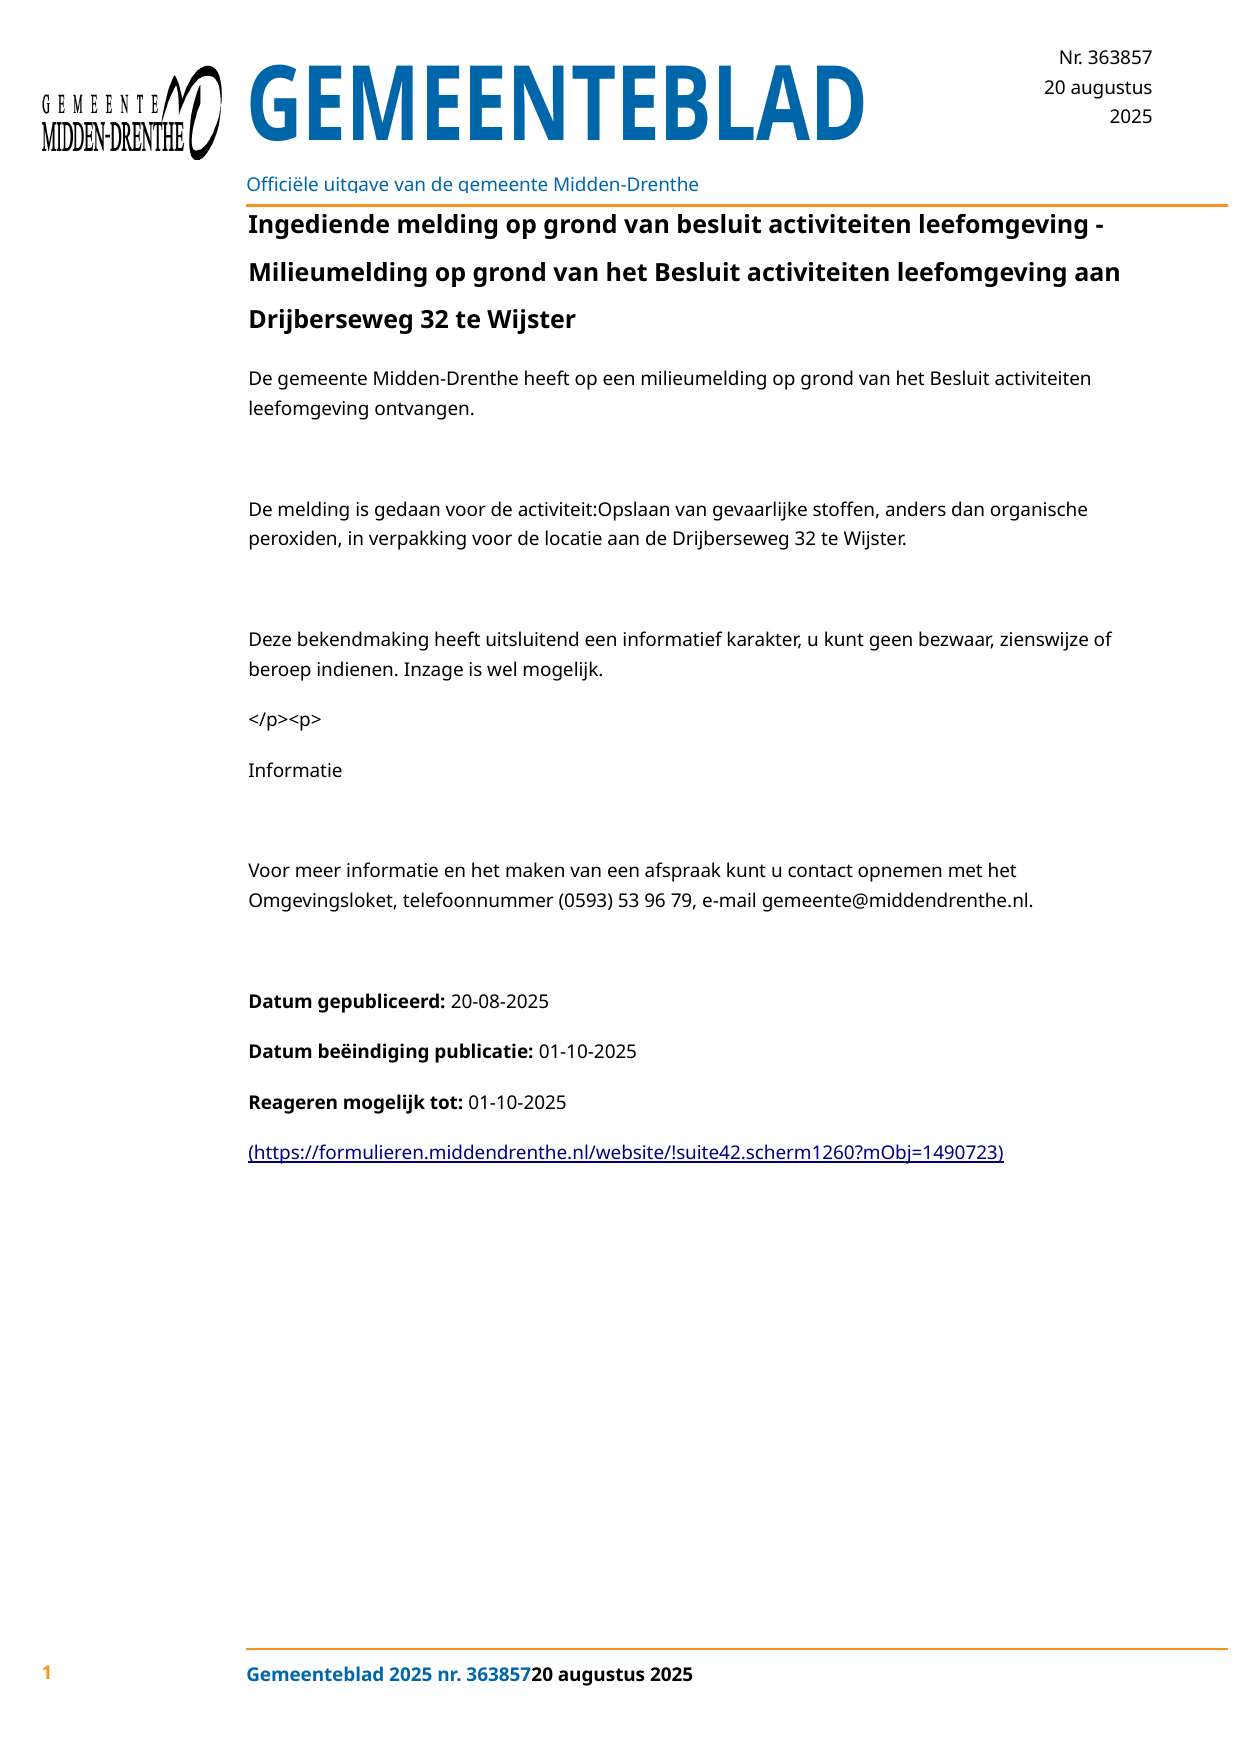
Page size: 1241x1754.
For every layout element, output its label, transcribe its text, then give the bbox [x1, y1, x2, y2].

text (https://formulieren.middendrenthe.nl/website/!suite42.scherm1260?mObj=1490723) [248, 1139, 1152, 1165]
text De gemeente Midden-Drenthe heeft op een milieumelding op grond van het Besluit activiteiten leefomgeving ontvangen. [248, 366, 1152, 421]
text Voor meer informatie en het maken van een afspraak kunt u contact opnemen met het Omgevingsloket, telefoonnummer (0593) 53 96 79, e-mail gemeente@middendrenthe.nl. [248, 858, 1152, 913]
text Datum beëindiging publicatie: 01-10-2025 [248, 1038, 1152, 1064]
text De melding is gedaan voor de activiteit:Opslaan van gevaarlijke stoffen, anders dan organische peroxiden, in verpakking voor de locatie aan de Drijberseweg 32 te Wijster. [248, 496, 1152, 551]
text Reageren mogelijk tot: 01-10-2025 [248, 1089, 1152, 1114]
text Informatie [248, 757, 1152, 782]
text </p><p> [248, 706, 1152, 732]
text Ingediende melding op grond van besluit activiteiten leefomgeving - Milieumelding op grond van het Besluit activiteiten leefomgeving aan Drijberseweg 32 te Wijster [248, 207, 1152, 336]
text Datum gepubliceerd: 20-08-2025 [248, 988, 1152, 1014]
text Deze bekendmaking heeft uitsluitend een informatief karakter, u kunt geen bezwaar, zienswijze of beroep indienen. Inzage is wel mogelijk. [248, 626, 1152, 682]
picture [41, 47, 231, 172]
